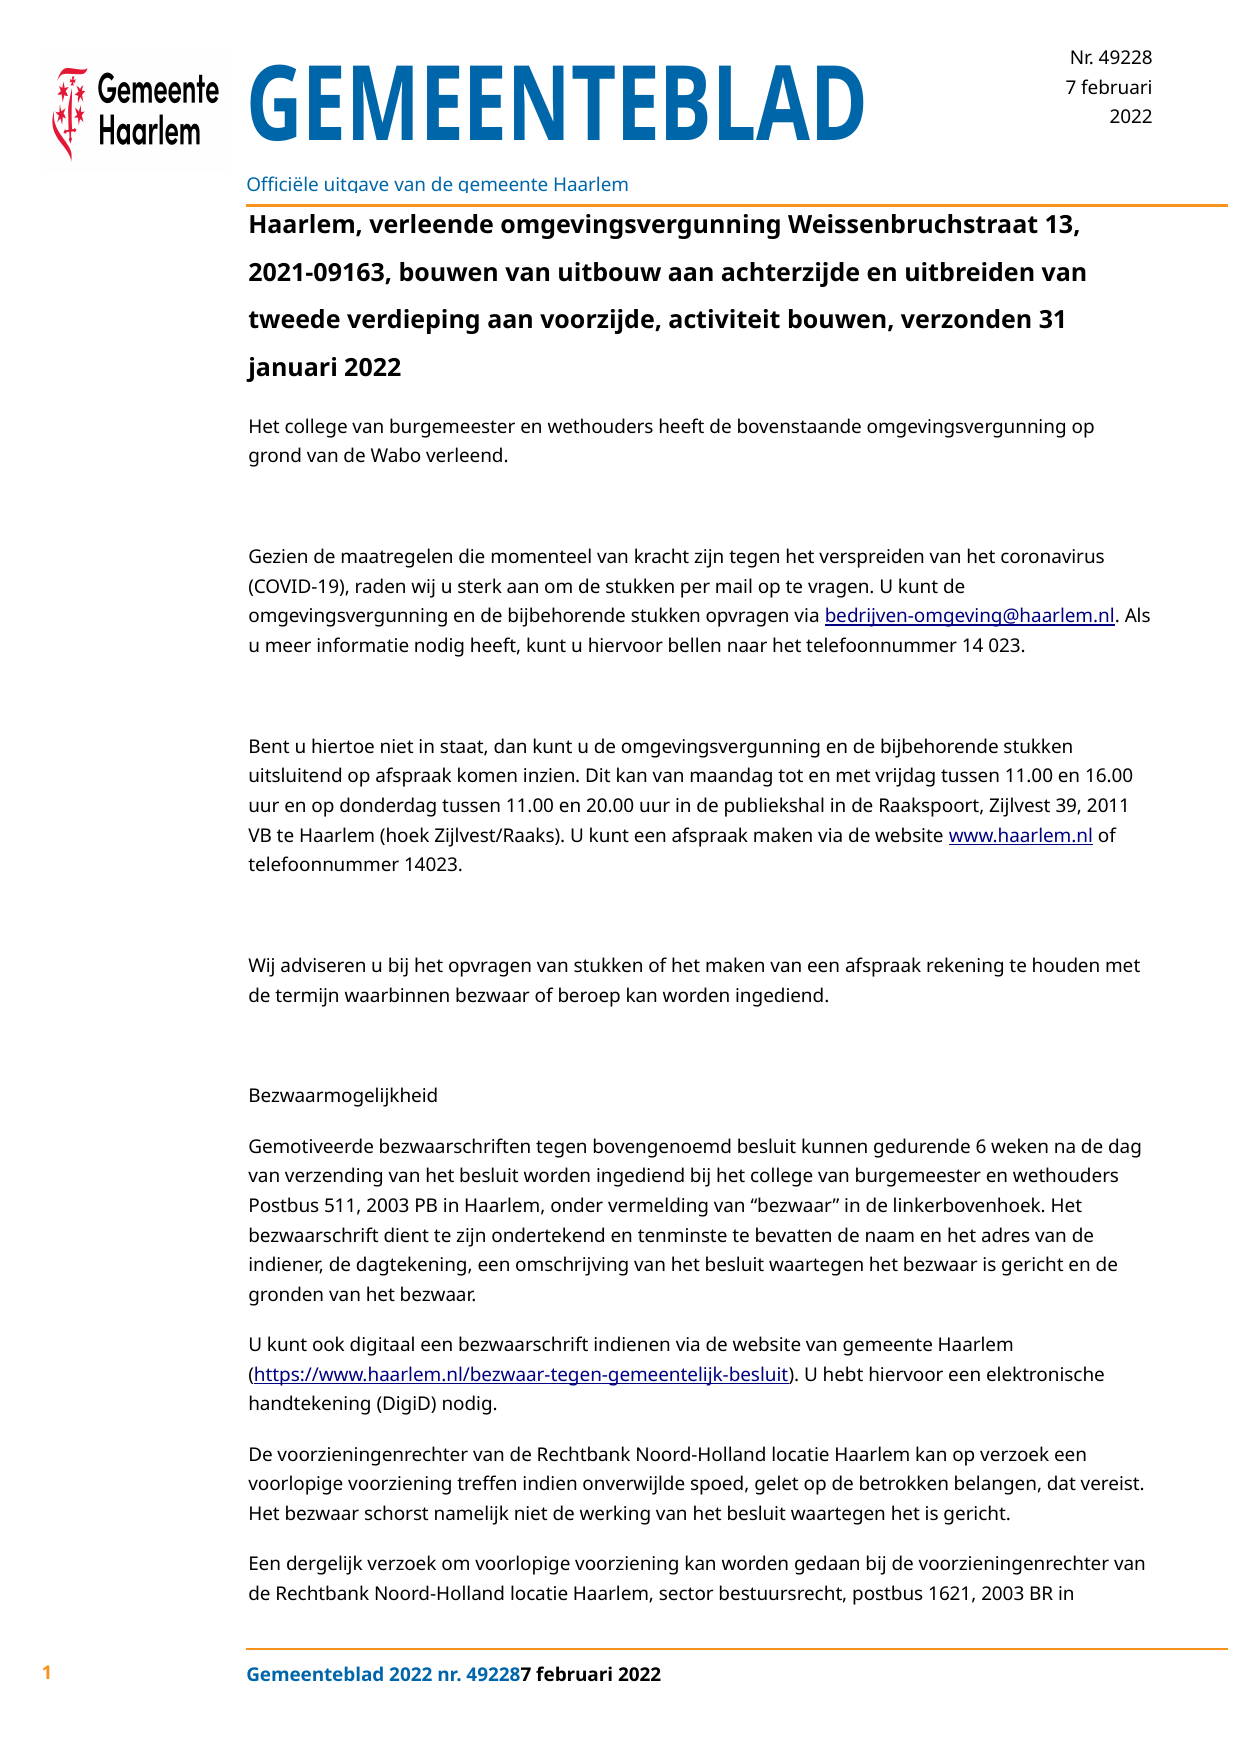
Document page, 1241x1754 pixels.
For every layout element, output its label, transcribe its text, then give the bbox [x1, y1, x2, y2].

text Haarlem, verleende omgevingsvergunning Weissenbruchstraat 13, 2021-09163, bouwen van uitbouw aan achterzijde en uitbreiden van tweede verdieping aan voorzijde, activiteit bouwen, verzonden 31 januari 2022 [248, 207, 1152, 384]
text Gezien de maatregelen die momenteel van kracht zijn tegen het verspreiden van het coronavirus (COVID-19), raden wij u sterk aan om de stukken per mail op te vragen. U kunt de omgevingsvergunning en de bijbehorende stukken opvragen via bedrijven-omgeving@haarlem.nl. Als u meer informatie nodig heeft, kunt u hiervoor bellen naar het telefoonnummer 14 023. [248, 543, 1152, 658]
text Bezwaarmogelijkheid [248, 1083, 1152, 1108]
text Een dergelijk verzoek om voorlopige voorziening kan worden gedaan bij de voorzieningenrechter van de Rechtbank Noord-Holland locatie Haarlem, sector bestuursrecht, postbus 1621, 2003 BR in [248, 1551, 1152, 1606]
text De voorzieningenrechter van de Rechtbank Noord-Holland locatie Haarlem kan op verzoek een voorlopige voorziening treffen indien onverwijlde spoed, gelet op de betrokken belangen, dat vereist. Het bezwaar schorst namelijk niet de werking van het besluit waartegen het is gericht. [248, 1441, 1152, 1526]
text Het college van burgemeester en wethouders heeft de bovenstaande omgevingsvergunning op grond van de Wabo verleend. [248, 413, 1152, 468]
picture [41, 47, 231, 172]
text Gemotiveerde bezwaarschriften tegen bovengenoemd besluit kunnen gedurende 6 weken na de dag van verzending van het besluit worden ingediend bij het college van burgemeester en wethouders Postbus 511, 2003 PB in Haarlem, onder vermelding van “bezwaar” in de linkerbovenhoek. Het bezwaarschrift dient te zijn ondertekend en tenminste te bevatten de naam en het adres van de indiener, de dagtekening, een omschrijving van het besluit waartegen het bezwaar is gericht en de gronden van het bezwaar. [248, 1133, 1152, 1307]
text Wij adviseren u bij het opvragen van stukken of het maken van een afspraak rekening te houden met de termijn waarbinnen bezwaar of beroep kan worden ingediend. [248, 952, 1152, 1008]
text Bent u hiertoe niet in staat, dan kunt u de omgevingsvergunning en de bijbehorende stukken uitsluitend op afspraak komen inzien. Dit kan van maandag tot en met vrijdag tussen 11.00 en 16.00 uur en op donderdag tussen 11.00 en 20.00 uur in de publiekshal in de Raakspoort, Zijlvest 39, 2011 VB te Haarlem (hoek Zijlvest/Raaks). U kunt een afspraak maken via de website www.haarlem.nl of telefoonnummer 14023. [248, 733, 1152, 877]
text U kunt ook digitaal een bezwaarschrift indienen via de website van gemeente Haarlem (https://www.haarlem.nl/bezwaar-tegen-gemeentelijk-besluit). U hebt hiervoor een elektronische handtekening (DigiD) nodig. [248, 1331, 1152, 1416]
